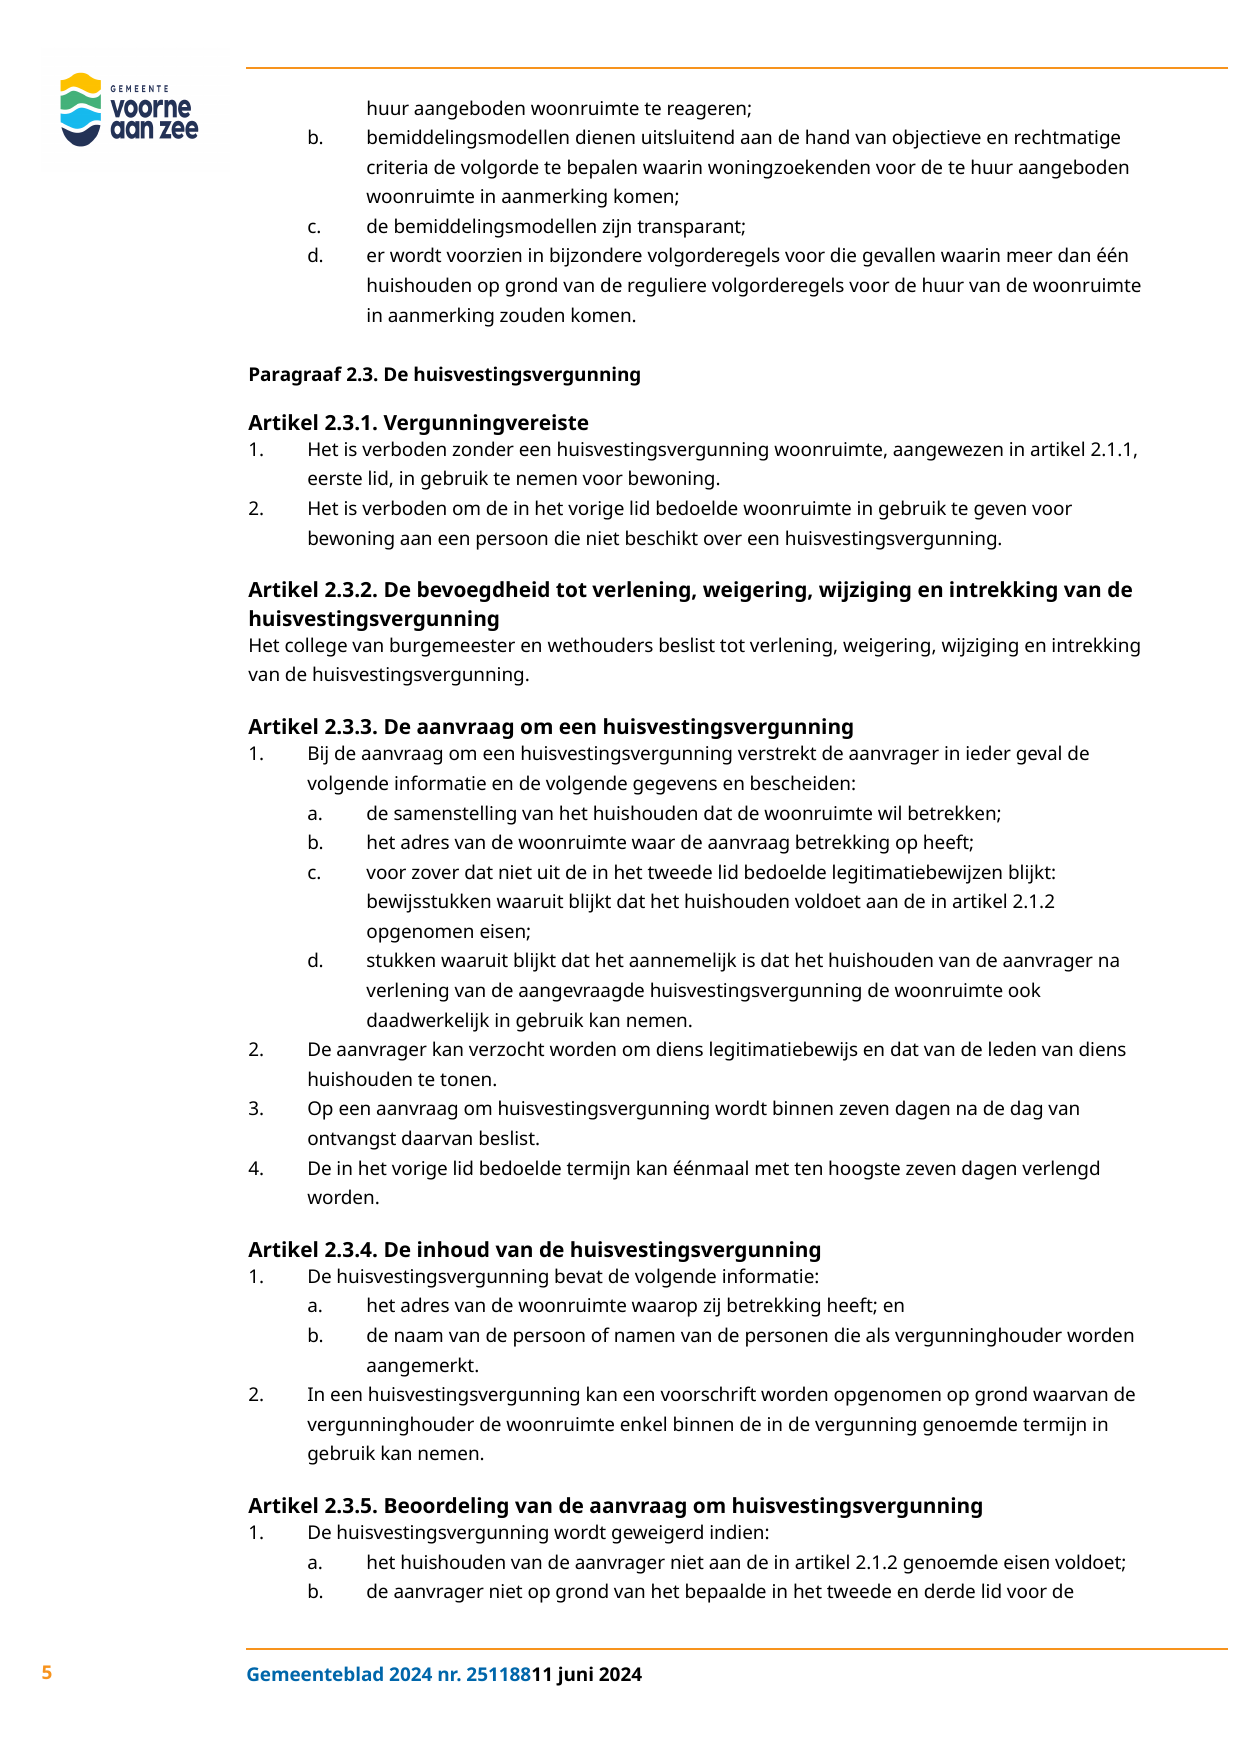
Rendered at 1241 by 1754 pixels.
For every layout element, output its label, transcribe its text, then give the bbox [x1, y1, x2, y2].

list het adres van de woonruimte waar de aanvraag betrekking op heeft; [307, 829, 1152, 855]
list De huisvestingsvergunning bevat de volgende informatie: [248, 1263, 1152, 1289]
list Op een aanvraag om huisvestingsvergunning wordt binnen zeven dagen na de dag van ontvangst daarvan beslist. [248, 1096, 1152, 1151]
list Bij de aanvraag om een huisvestingsvergunning verstrekt de aanvrager in ieder geval de volgende informatie en de volgende gegevens en bescheiden: [248, 741, 1152, 796]
list de naam van de persoon of namen van de personen die als vergunninghouder worden aangemerkt. [307, 1322, 1152, 1378]
list het adres van de woonruimte waarop zij betrekking heeft; en [307, 1293, 1152, 1318]
list bemiddelingsmodellen dienen uitsluitend aan de hand van objectieve en rechtmatige criteria de volgorde te bepalen waarin woningzoekenden voor de te huur aangeboden woonruimte in aanmerking komen; [307, 124, 1152, 209]
list Het is verboden zonder een huisvestingsvergunning woonruimte, aangewezen in artikel 2.1.1, eerste lid, in gebruik te nemen voor bewoning. [248, 436, 1152, 491]
list Het is verboden om de in het vorige lid bedoelde woonruimte in gebruik te geven voor bewoning aan een persoon die niet beschikt over een huisvestingsvergunning. [248, 495, 1152, 551]
list het huishouden van de aanvrager niet aan de in artikel 2.1.2 genoemde eisen voldoet; [307, 1549, 1152, 1575]
text Artikel 2.3.3. De aanvraag om een huisvestingsvergunning [248, 712, 1152, 741]
list De huisvestingsvergunning wordt geweigerd indien: [248, 1519, 1152, 1545]
list er wordt voorzien in bijzondere volgorderegels voor die gevallen waarin meer dan één huishouden op grond van de reguliere volgorderegels voor de huur van de woonruimte in aanmerking zouden komen. [307, 243, 1152, 328]
picture [41, 47, 231, 172]
text Het college van burgemeester en wethouders beslist tot verlening, weigering, wijziging en intrekking van de huisvestingsvergunning. [248, 632, 1152, 687]
text Artikel 2.3.4. De inhoud van de huisvestingsvergunning [248, 1235, 1152, 1263]
list huur aangeboden woonruimte te reageren; [307, 95, 1152, 121]
list voor zover dat niet uit de in het tweede lid bedoelde legitimatiebewijzen blijkt: bewijsstukken waaruit blijkt dat het huishouden voldoet aan de in artikel 2.1.2 opgenomen eisen; [307, 859, 1152, 944]
list In een huisvestingsvergunning kan een voorschrift worden opgenomen op grond waarvan de vergunninghouder de woonruimte enkel binnen de in de vergunning genoemde termijn in gebruik kan nemen. [248, 1381, 1152, 1466]
list De aanvrager kan verzocht worden om diens legitimatiebewijs en dat van de leden van diens huishouden te tonen. [248, 1036, 1152, 1092]
list de bemiddelingsmodellen zijn transparant; [307, 213, 1152, 239]
list stukken waaruit blijkt dat het aannemelijk is dat het huishouden van de aanvrager na verlening van de aangevraagde huisvestingsvergunning de woonruimte ook daadwerkelijk in gebruik kan nemen. [307, 948, 1152, 1032]
list de samenstelling van het huishouden dat de woonruimte wil betrekken; [307, 800, 1152, 825]
text Paragraaf 2.3. De huisvestingsvergunning [248, 361, 1152, 387]
text Artikel 2.3.1. Vergunningvereiste [248, 408, 1152, 436]
list de aanvrager niet op grond van het bepaalde in het tweede en derde lid voor de [307, 1579, 1152, 1604]
text Artikel 2.3.2. De bevoegdheid tot verlening, weigering, wijziging en intrekking van de huisvestingsvergunning [248, 575, 1152, 632]
list De in het vorige lid bedoelde termijn kan éénmaal met ten hoogste zeven dagen verlengd worden. [248, 1155, 1152, 1210]
text Artikel 2.3.5. Beoordeling van de aanvraag om huisvestingsvergunning [248, 1491, 1152, 1519]
